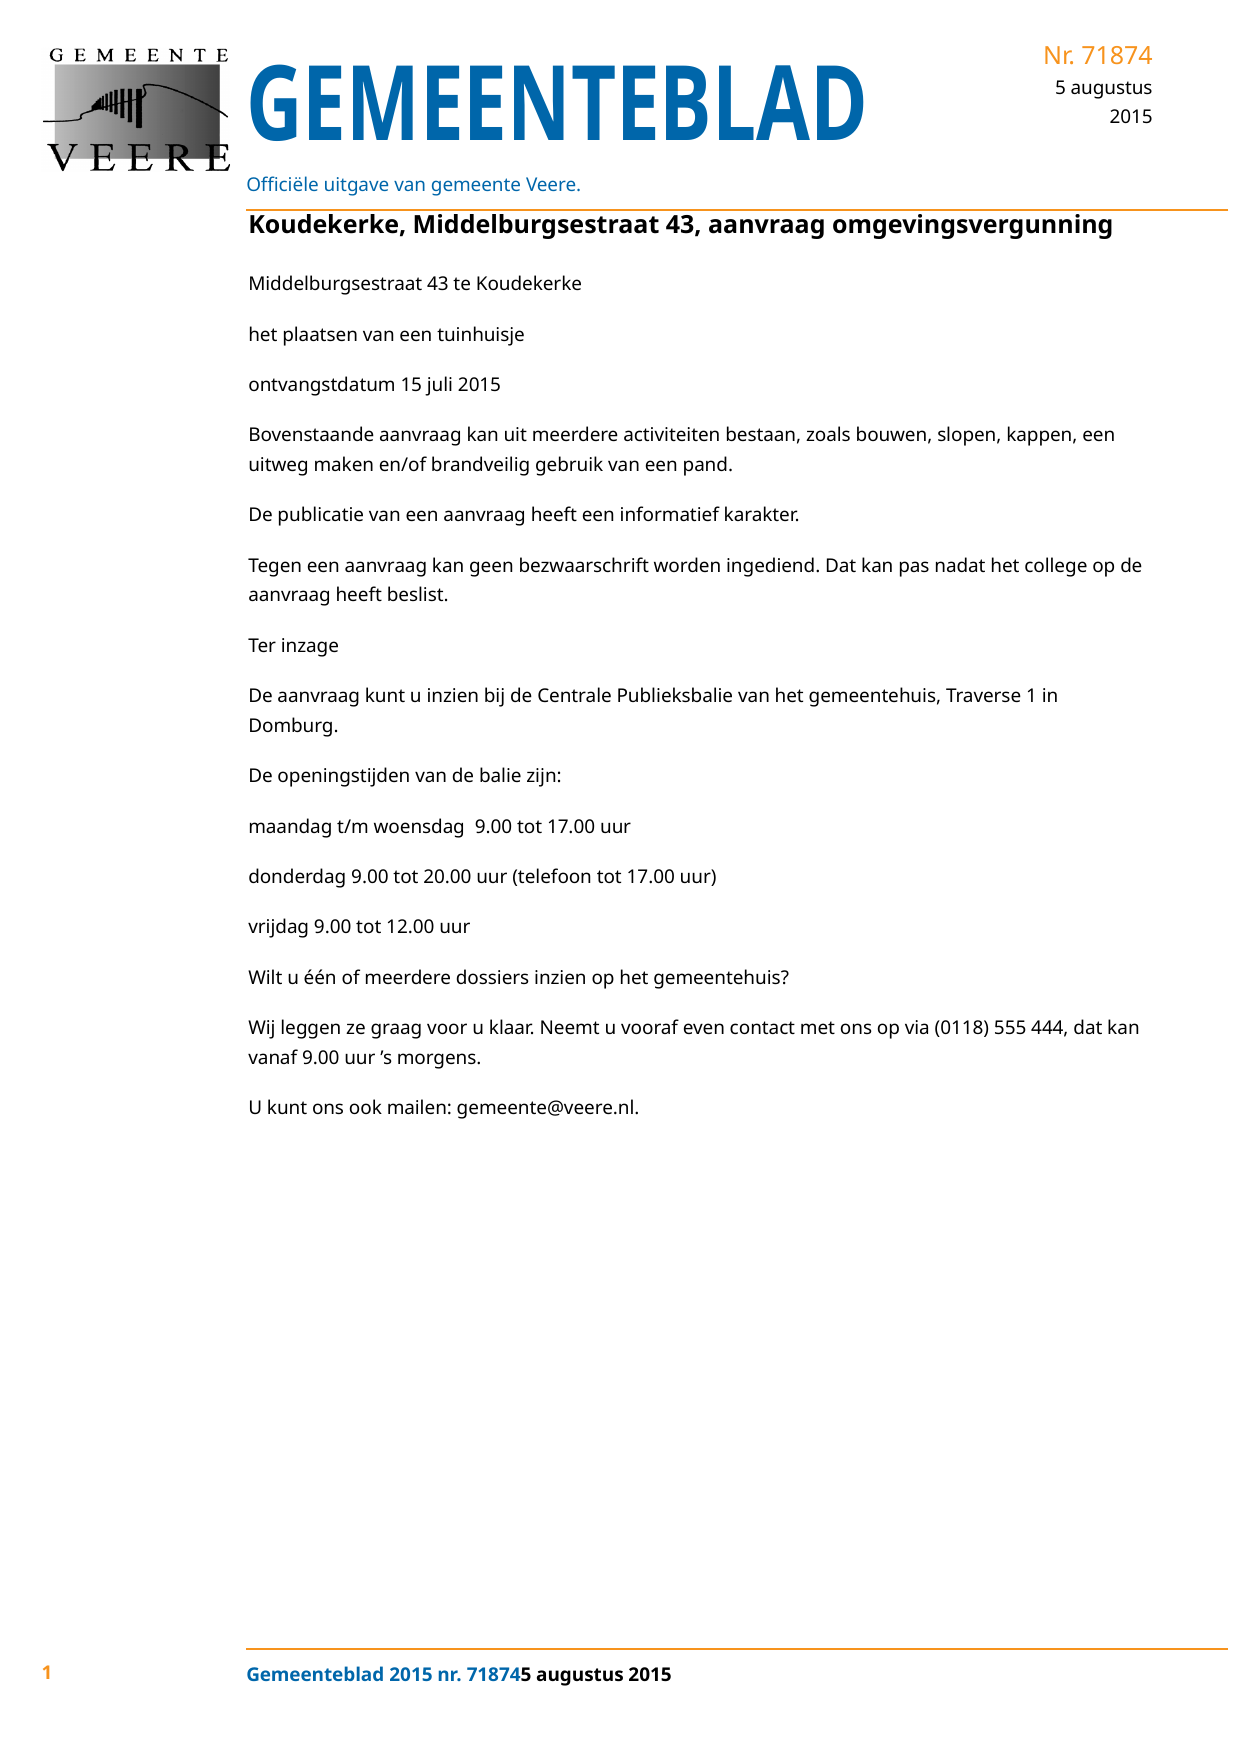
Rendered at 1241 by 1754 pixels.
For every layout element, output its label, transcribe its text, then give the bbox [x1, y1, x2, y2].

text Wij leggen ze graag voor u klaar. Neemt u vooraf even contact met ons op via (0118) 555 444, dat kan vanaf 9.00 uur ’s morgens. [248, 1014, 1152, 1070]
text het plaatsen van een tuinhuisje [248, 321, 1152, 346]
text U kunt ons ook mailen: gemeente@veere.nl. [248, 1094, 1152, 1120]
picture [41, 47, 231, 172]
text donderdag 9.00 tot 20.00 uur (telefoon tot 17.00 uur) [248, 863, 1152, 889]
text Tegen een aanvraag kan geen bezwaarschrift worden ingediend. Dat kan pas nadat het college op de aanvraag heeft beslist. [248, 552, 1152, 607]
text Koudekerke, Middelburgsestraat 43, aanvraag omgevingsvergunning [248, 211, 1152, 241]
text Wilt u één of meerdere dossiers inzien op het gemeentehuis? [248, 964, 1152, 990]
text Ter inzage [248, 632, 1152, 658]
text De publicatie van een aanvraag heeft een informatief karakter. [248, 502, 1152, 527]
text De aanvraag kunt u inzien bij de Centrale Publieksbalie van het gemeentehuis, Traverse 1 in Domburg. [248, 682, 1152, 738]
text De openingstijden van de balie zijn: [248, 762, 1152, 788]
text maandag t/m woensdag 9.00 tot 17.00 uur [248, 813, 1152, 838]
text vrijdag 9.00 tot 12.00 uur [248, 914, 1152, 939]
text Bovenstaande aanvraag kan uit meerdere activiteiten bestaan, zoals bouwen, slopen, kappen, een uitweg maken en/of brandveilig gebruik van een pand. [248, 422, 1152, 477]
text ontvangstdatum 15 juli 2015 [248, 371, 1152, 397]
text Middelburgsestraat 43 te Koudekerke [248, 270, 1152, 296]
